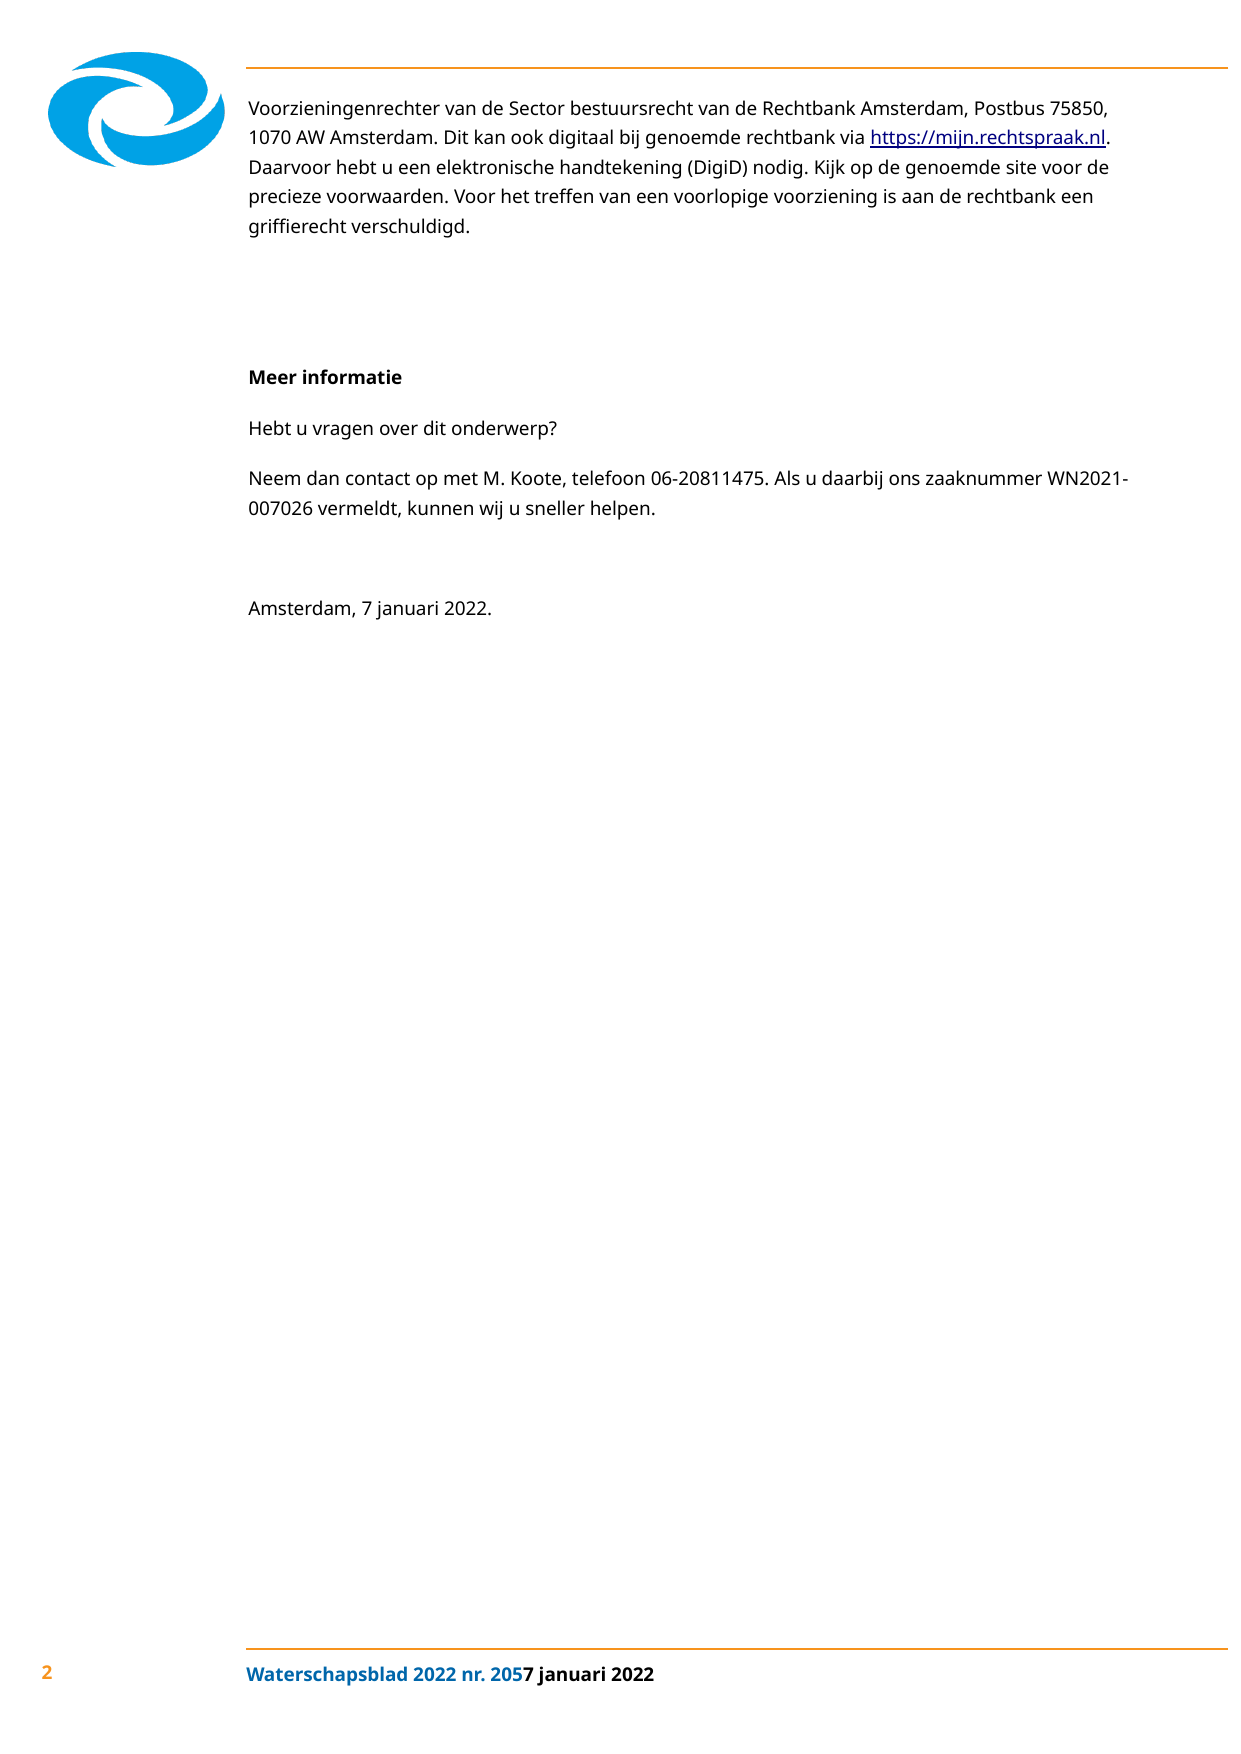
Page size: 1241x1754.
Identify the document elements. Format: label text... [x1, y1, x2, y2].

picture [41, 47, 231, 172]
text Amsterdam, 7 januari 2022. [248, 596, 1152, 621]
text Neem dan contact op met M. Koote, telefoon 06-20811475. Als u daarbij ons zaaknummer WN2021-007026 vermeldt, kunnen wij u sneller helpen. [248, 465, 1152, 521]
text Voorzieningenrechter van de Sector bestuursrecht van de Rechtbank Amsterdam, Postbus 75850, 1070 AW Amsterdam. Dit kan ook digitaal bij genoemde rechtbank via https://mijn.rechtspraak.nl. Daarvoor hebt u een elektronische handtekening (DigiD) nodig. Kijk op de genoemde site voor de precieze voorwaarden. Voor het treffen van een voorlopige voorziening is aan de rechtbank een griffierecht verschuldigd. [248, 95, 1152, 239]
text Meer informatie [248, 364, 1152, 390]
text Hebt u vragen over dit onderwerp? [248, 415, 1152, 441]
